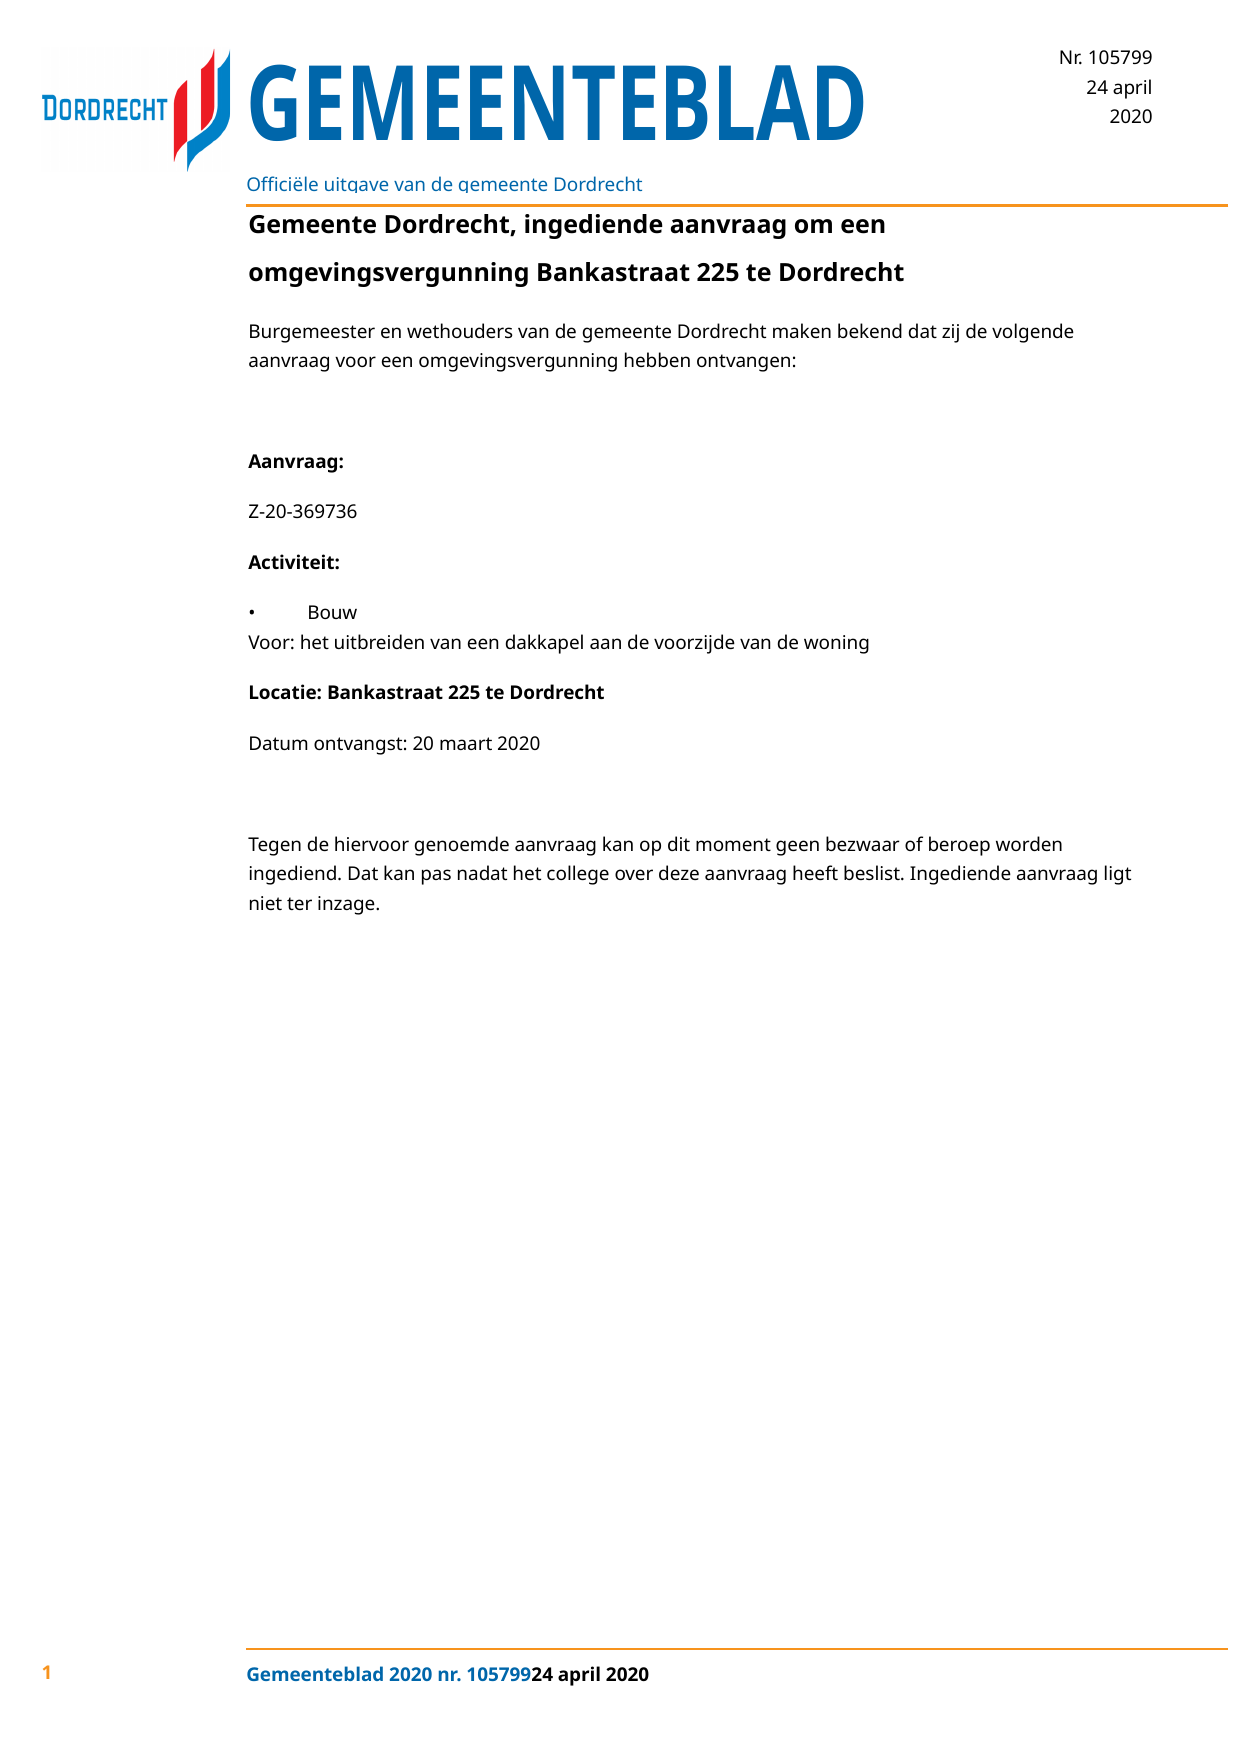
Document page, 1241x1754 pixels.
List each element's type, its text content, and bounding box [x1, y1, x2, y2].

text Locatie: Bankastraat 225 te Dordrecht [248, 679, 1152, 705]
text Burgemeester en wethouders van de gemeente Dordrecht maken bekend dat zij de volgende aanvraag voor een omgevingsvergunning hebben ontvangen: [248, 318, 1152, 373]
text Gemeente Dordrecht, ingediende aanvraag om een omgevingsvergunning Bankastraat 225 te Dordrecht [248, 207, 1152, 288]
text Activiteit: [248, 549, 1152, 575]
text Datum ontvangst: 20 maart 2020 [248, 730, 1152, 756]
list Bouw [248, 599, 1152, 625]
text Voor: het uitbreiden van een dakkapel aan de voorzijde van de woning [248, 629, 1152, 655]
text Aanvraag: [248, 448, 1152, 474]
text Z-20-369736 [248, 499, 1152, 524]
text Tegen de hiervoor genoemde aanvraag kan op dit moment geen bezwaar of beroep worden ingediend. Dat kan pas nadat het college over deze aanvraag heeft beslist. Ingediende aanvraag ligt niet ter inzage. [248, 831, 1152, 916]
picture [41, 47, 231, 172]
